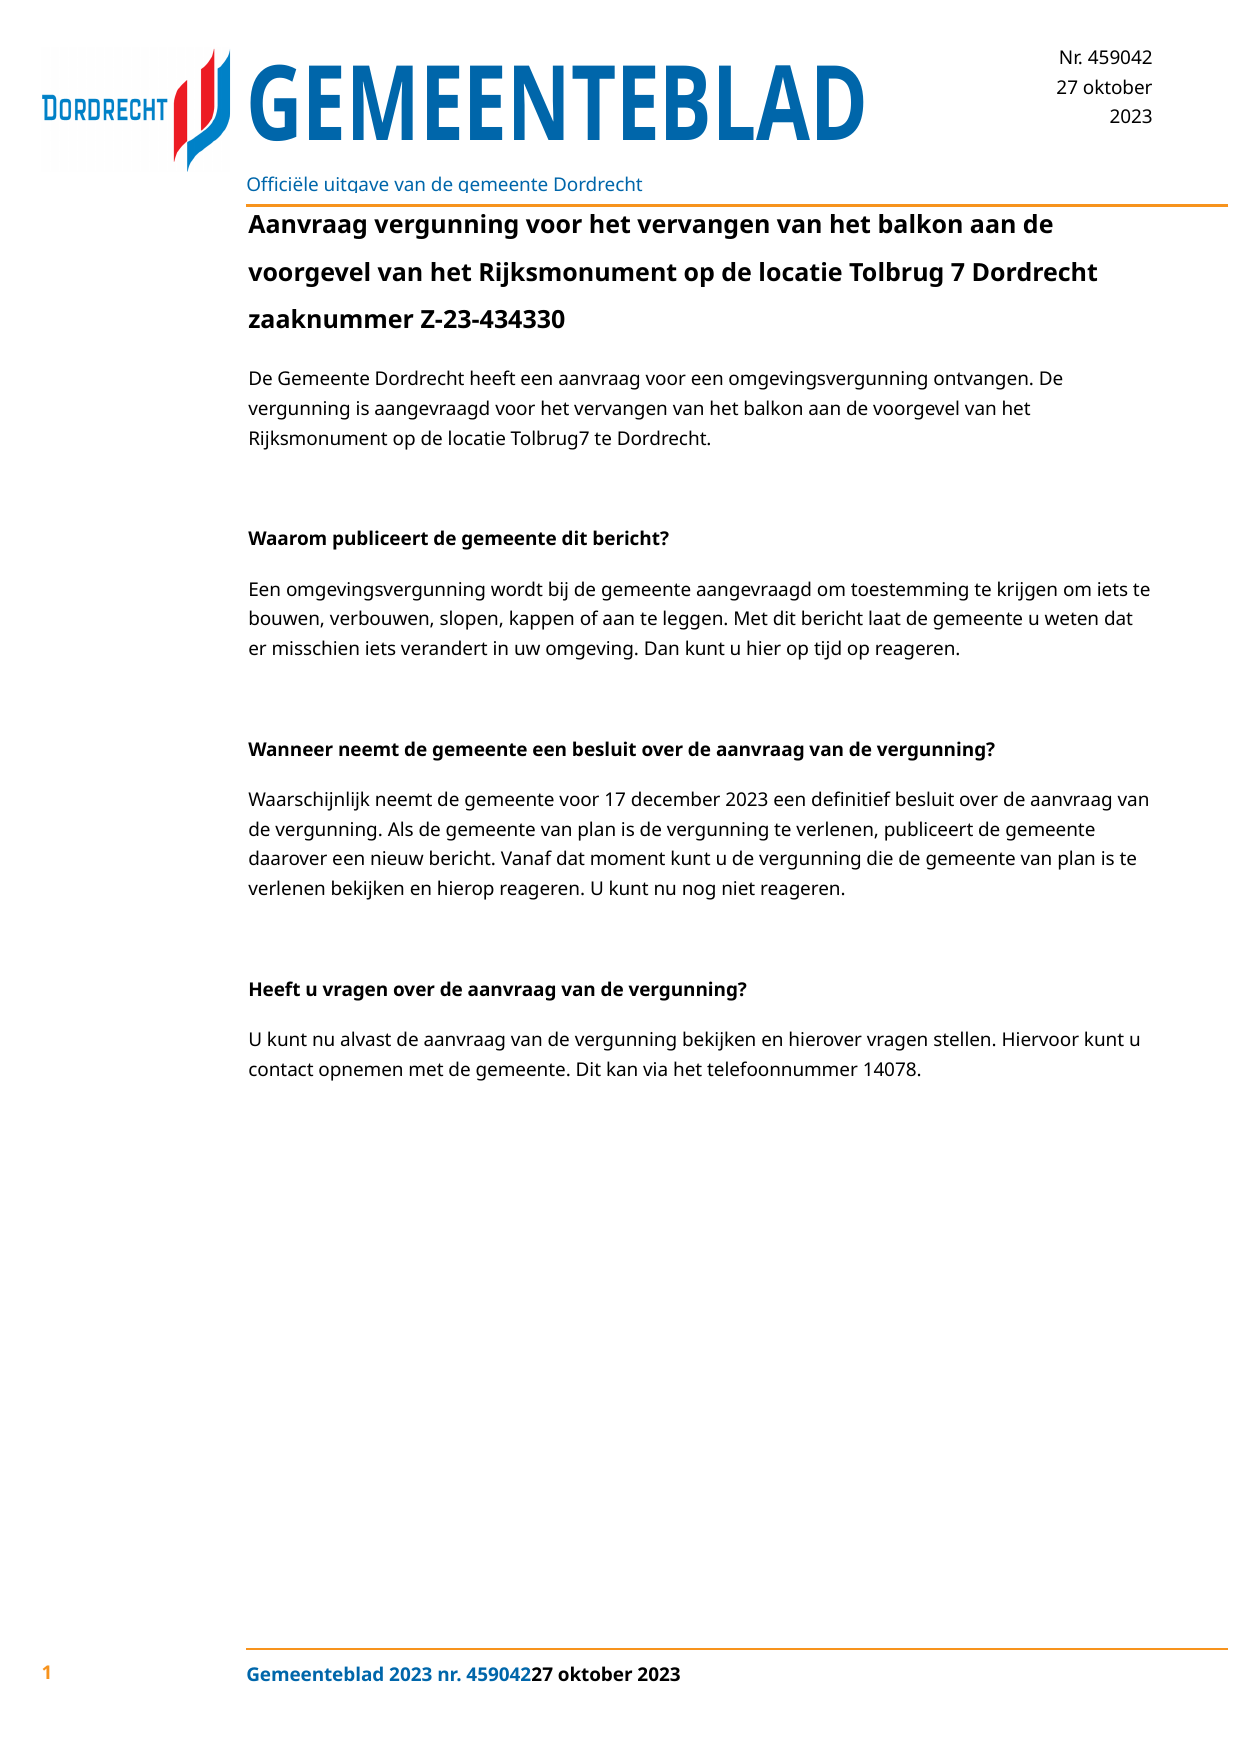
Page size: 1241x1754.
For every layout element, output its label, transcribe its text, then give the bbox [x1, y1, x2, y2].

text Wanneer neemt de gemeente een besluit over de aanvraag van de vergunning? [248, 736, 1152, 762]
text Heeft u vragen over de aanvraag van de vergunning? [248, 976, 1152, 1002]
text U kunt nu alvast de aanvraag van de vergunning bekijken en hierover vragen stellen. Hiervoor kunt u contact opnemen met de gemeente. Dit kan via het telefoonnummer 14078. [248, 1026, 1152, 1082]
text Waarom publiceert de gemeente dit bericht? [248, 526, 1152, 551]
text Een omgevingsvergunning wordt bij de gemeente aangevraagd om toestemming te krijgen om iets te bouwen, verbouwen, slopen, kappen of aan te leggen. Met dit bericht laat de gemeente u weten dat er misschien iets verandert in uw omgeving. Dan kunt u hier op tijd op reageren. [248, 576, 1152, 661]
text Aanvraag vergunning voor het vervangen van het balkon aan de voorgevel van het Rijksmonument op de locatie Tolbrug 7 Dordrecht zaaknummer Z-23-434330 [248, 207, 1152, 336]
text De Gemeente Dordrecht heeft een aanvraag voor een omgevingsvergunning ontvangen. De vergunning is aangevraagd voor het vervangen van het balkon aan de voorgevel van het Rijksmonument op de locatie Tolbrug7 te Dordrecht. [248, 366, 1152, 450]
text Waarschijnlijk neemt de gemeente voor 17 december 2023 een definitief besluit over de aanvraag van de vergunning. Als de gemeente van plan is de vergunning te verlenen, publiceert de gemeente daarover een nieuw bericht. Vanaf dat moment kunt u de vergunning die de gemeente van plan is te verlenen bekijken en hierop reageren. U kunt nu nog niet reageren. [248, 786, 1152, 901]
picture [41, 47, 231, 172]
